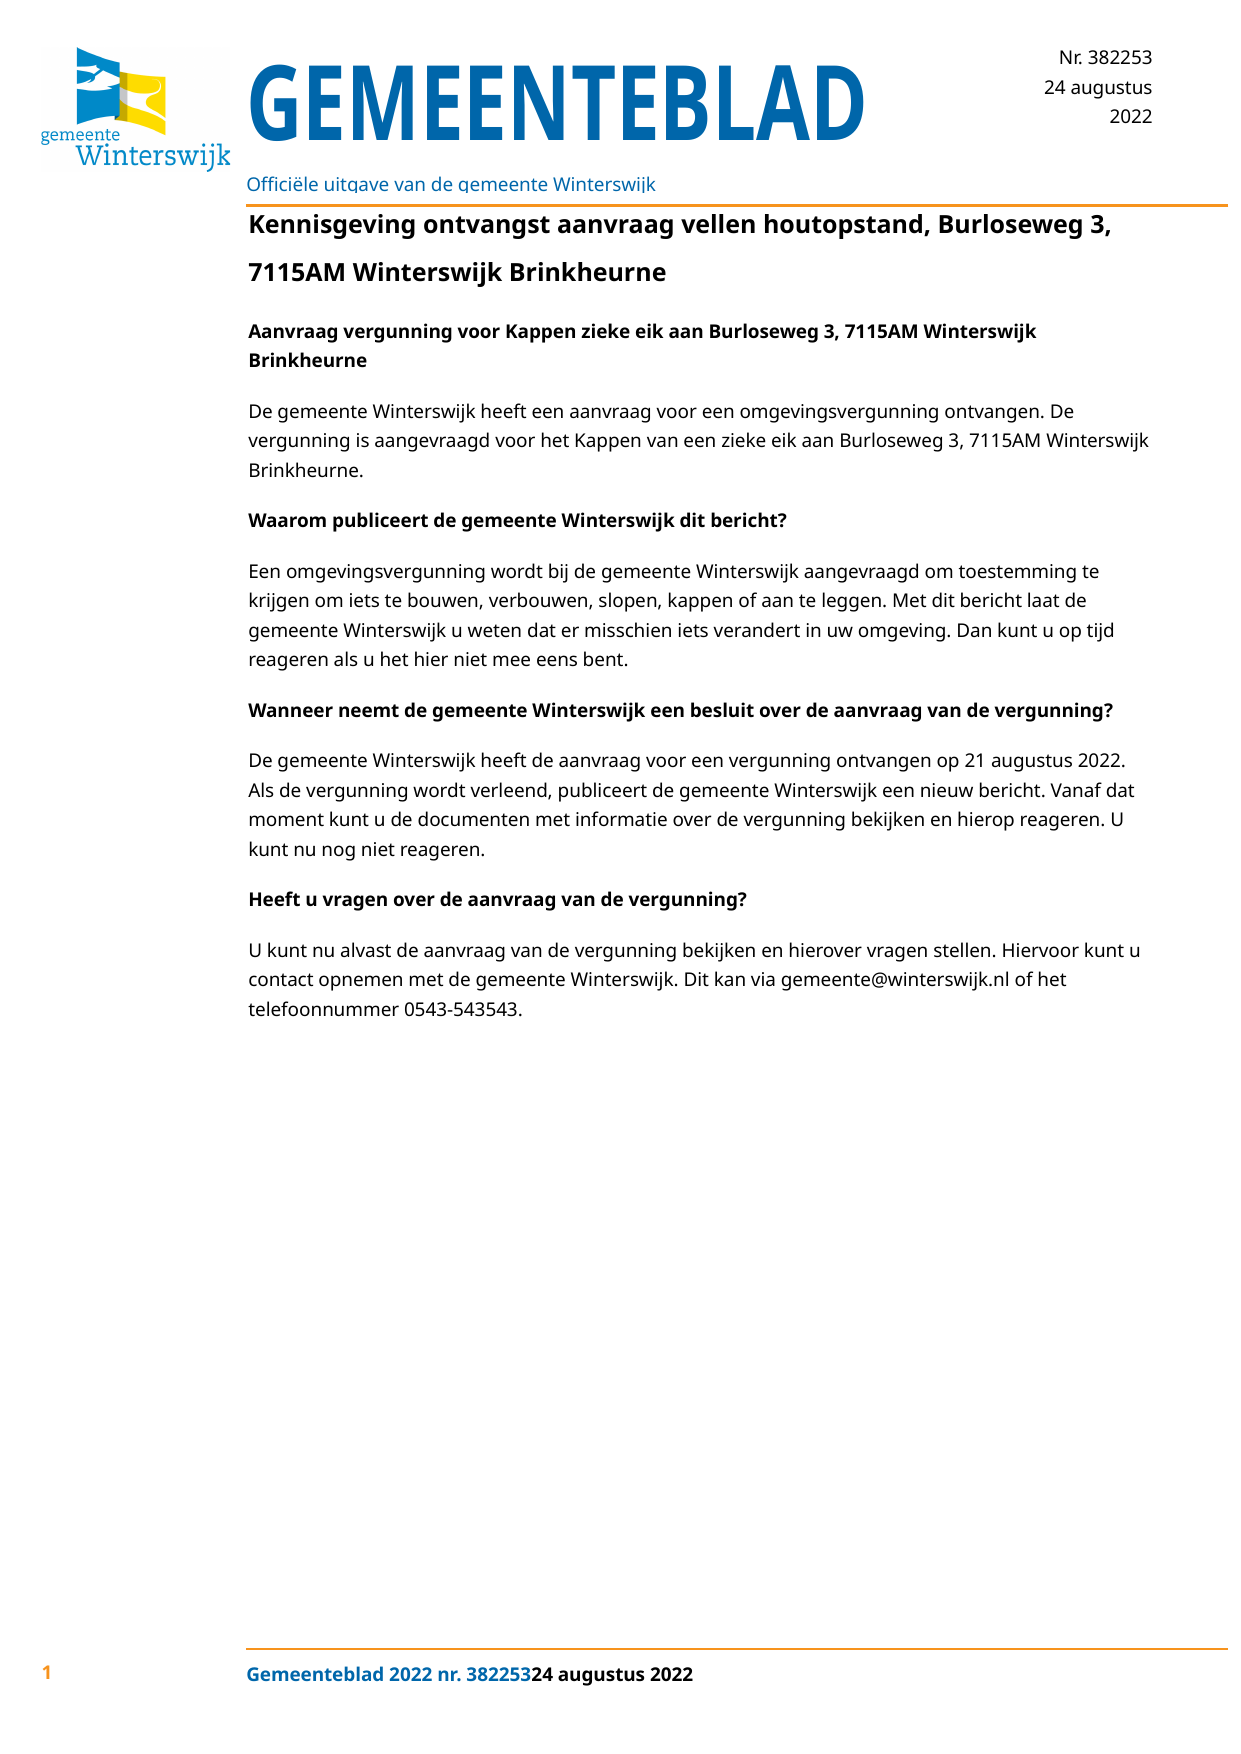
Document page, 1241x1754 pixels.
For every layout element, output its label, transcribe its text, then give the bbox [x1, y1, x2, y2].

picture [225, 153, 231, 162]
text Aanvraag vergunning voor Kappen zieke eik aan Burloseweg 3, 7115AM Winterswijk Brinkheurne [248, 318, 1152, 373]
text De gemeente Winterswijk heeft een aanvraag voor een omgevingsvergunning ontvangen. De vergunning is aangevraagd voor het Kappen van een zieke eik aan Burloseweg 3, 7115AM Winterswijk Brinkheurne. [248, 398, 1152, 483]
text Waarom publiceert de gemeente Winterswijk dit bericht? [248, 507, 1152, 533]
text Kennisgeving ontvangst aanvraag vellen houtopstand, Burloseweg 3, 7115AM Winterswijk Brinkheurne [248, 207, 1152, 288]
text Wanneer neemt de gemeente Winterswijk een besluit over de aanvraag van de vergunning? [248, 697, 1152, 723]
picture [41, 47, 231, 172]
text Een omgevingsvergunning wordt bij de gemeente Winterswijk aangevraagd om toestemming te krijgen om iets te bouwen, verbouwen, slopen, kappen of aan te leggen. Met dit bericht laat de gemeente Winterswijk u weten dat er misschien iets verandert in uw omgeving. Dan kunt u op tijd reageren als u het hier niet mee eens bent. [248, 558, 1152, 672]
text De gemeente Winterswijk heeft de aanvraag voor een vergunning ontvangen op 21 augustus 2022. Als de vergunning wordt verleend, publiceert de gemeente Winterswijk een nieuw bericht. Vanaf dat moment kunt u de documenten met informatie over de vergunning bekijken en hierop reageren. U kunt nu nog niet reageren. [248, 747, 1152, 862]
text Heeft u vragen over de aanvraag van de vergunning? [248, 887, 1152, 912]
text U kunt nu alvast de aanvraag van de vergunning bekijken en hierover vragen stellen. Hiervoor kunt u contact opnemen met de gemeente Winterswijk. Dit kan via gemeente@winterswijk.nl of het telefoonnummer 0543-543543. [248, 937, 1152, 1022]
